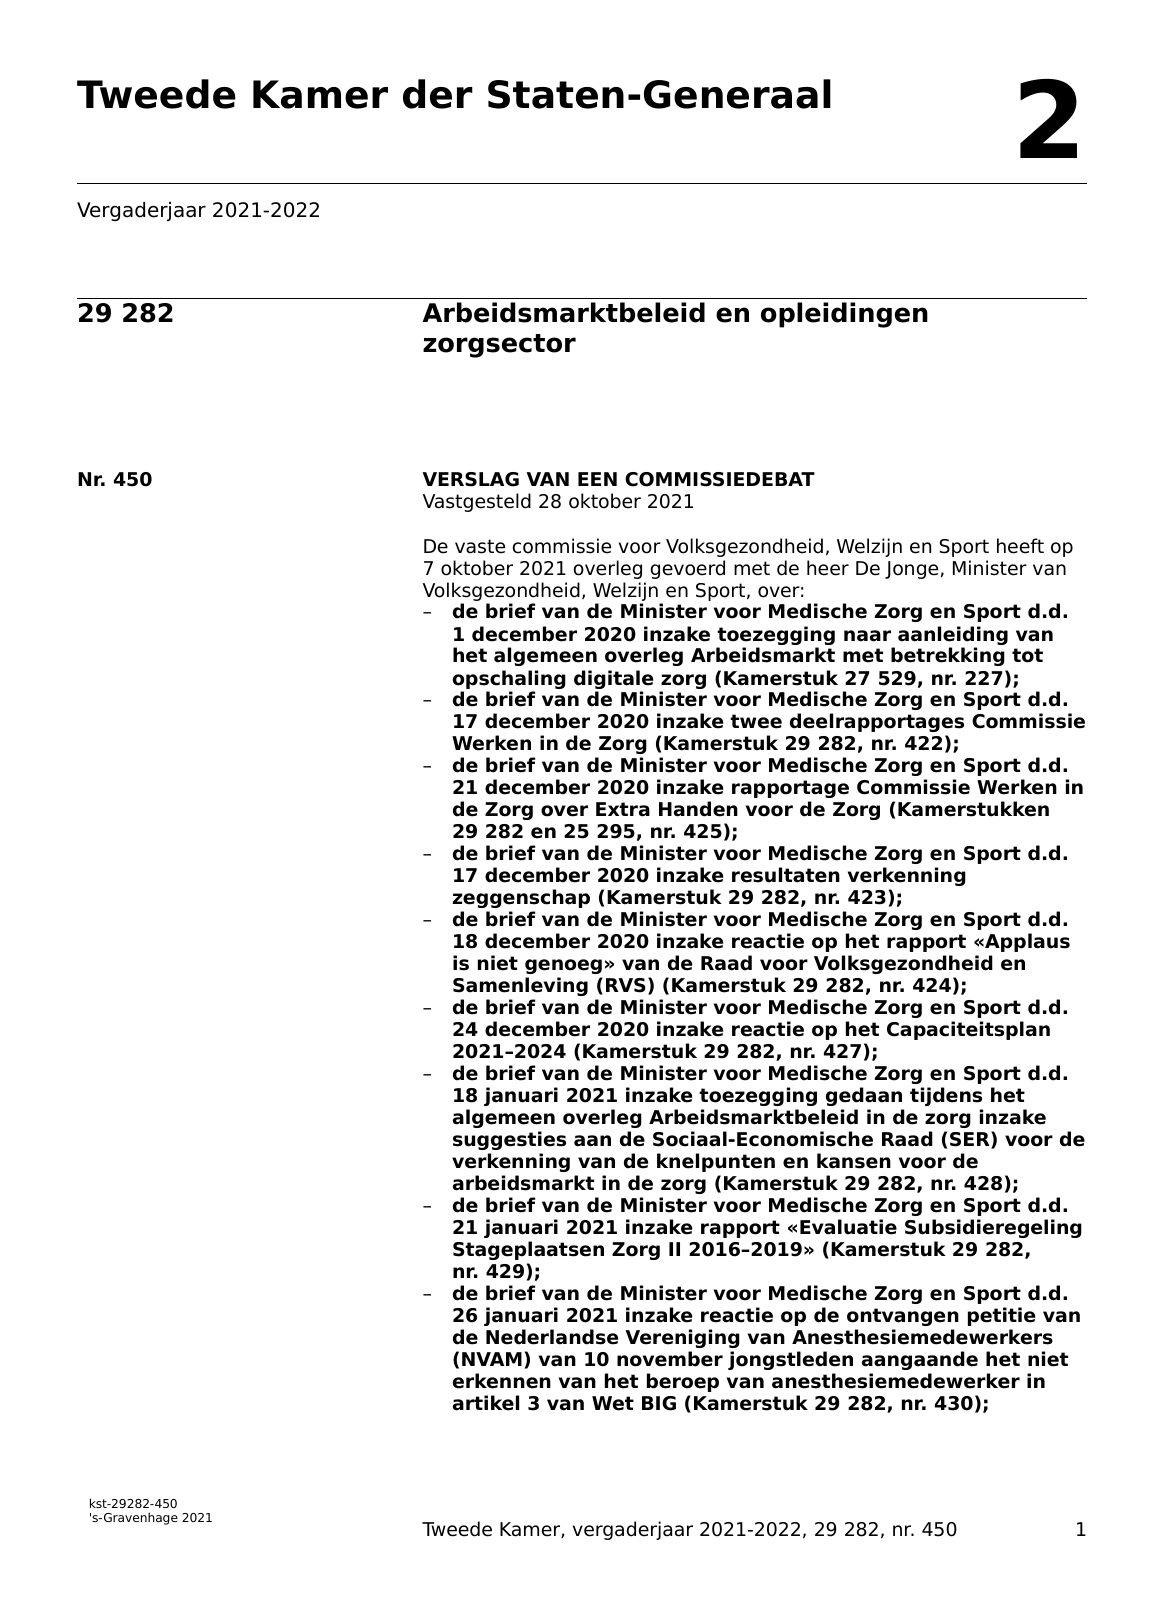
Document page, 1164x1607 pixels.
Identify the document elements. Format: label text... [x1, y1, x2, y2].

text – de brief van de Minister voor Medische Zorg en Sport d.d. 1 december 2020 inzake toezegging naar aanleiding van het algemeen overleg Arbeidsmarkt met betrekking tot opschaling digitale zorg (Kamerstuk 27 529, nr. 227); [422, 601, 1087, 689]
text – de brief van de Minister voor Medische Zorg en Sport d.d. 17 december 2020 inzake resultaten verkenning zeggenschap (Kamerstuk 29 282, nr. 423); [422, 843, 1087, 909]
text kst-29282-450 [88, 1497, 323, 1511]
text – de brief van de Minister voor Medische Zorg en Sport d.d. 26 januari 2021 inzake reactie op de ontvangen petitie van de Nederlandse Vereniging van Anesthesiemedewerkers (NVAM) van 10 november jongstleden aangaande het niet erkennen van het beroep van anesthesiemedewerker in artikel 3 van Wet BIG (Kamerstuk 29 282, nr. 430); [422, 1283, 1087, 1415]
text – de brief van de Minister voor Medische Zorg en Sport d.d. 21 december 2020 inzake rapportage Commissie Werken in de Zorg over Extra Handen voor de Zorg (Kamerstukken 29 282 en 25 295, nr. 425); [422, 755, 1087, 843]
text 's-Gravenhage 2021 [88, 1511, 323, 1525]
text – de brief van de Minister voor Medische Zorg en Sport d.d. 21 januari 2021 inzake rapport «Evaluatie Subsidieregeling Stageplaatsen Zorg II 2016–2019» (Kamerstuk 29 282, nr. 429); [422, 1195, 1087, 1283]
text De vaste commissie voor Volksgezondheid, Welzijn en Sport heeft op 7 oktober 2021 overleg gevoerd met de heer De Jonge, Minister van Volksgezondheid, Welzijn en Sport, over: [422, 536, 1087, 601]
text Vastgesteld 28 oktober 2021 [422, 491, 1087, 513]
table_cell Vergaderjaar 2021-2022 [77, 184, 1087, 298]
subtitle 29 282 Arbeidsmarktbeleid en opleidingen zorgsector [77, 299, 1087, 358]
text – de brief van de Minister voor Medische Zorg en Sport d.d. 18 december 2020 inzake reactie op het rapport «Applaus is niet genoeg» van de Raad voor Volksgezondheid en Samenleving (RVS) (Kamerstuk 29 282, nr. 424); [422, 909, 1087, 997]
text – de brief van de Minister voor Medische Zorg en Sport d.d. 24 december 2020 inzake reactie op het Capaciteitsplan 2021–2024 (Kamerstuk 29 282, nr. 427); [422, 997, 1087, 1063]
table_header 2 [886, 59, 1087, 183]
text – de brief van de Minister voor Medische Zorg en Sport d.d. 18 januari 2021 inzake toezegging gedaan tijdens het algemeen overleg Arbeidsmarktbeleid in de zorg inzake suggesties aan de Sociaal-Economische Raad (SER) voor de verkenning van de knelpunten en kansen voor de arbeidsmarkt in de zorg (Kamerstuk 29 282, nr. 428); [422, 1063, 1087, 1195]
subtitle Nr. 450 VERSLAG VAN EEN COMMISSIEDEBAT [77, 469, 1087, 491]
table_header Tweede Kamer der Staten-Generaal [77, 59, 886, 183]
text – de brief van de Minister voor Medische Zorg en Sport d.d. 17 december 2020 inzake twee deelrapportages Commissie Werken in de Zorg (Kamerstuk 29 282, nr. 422); [422, 689, 1087, 755]
